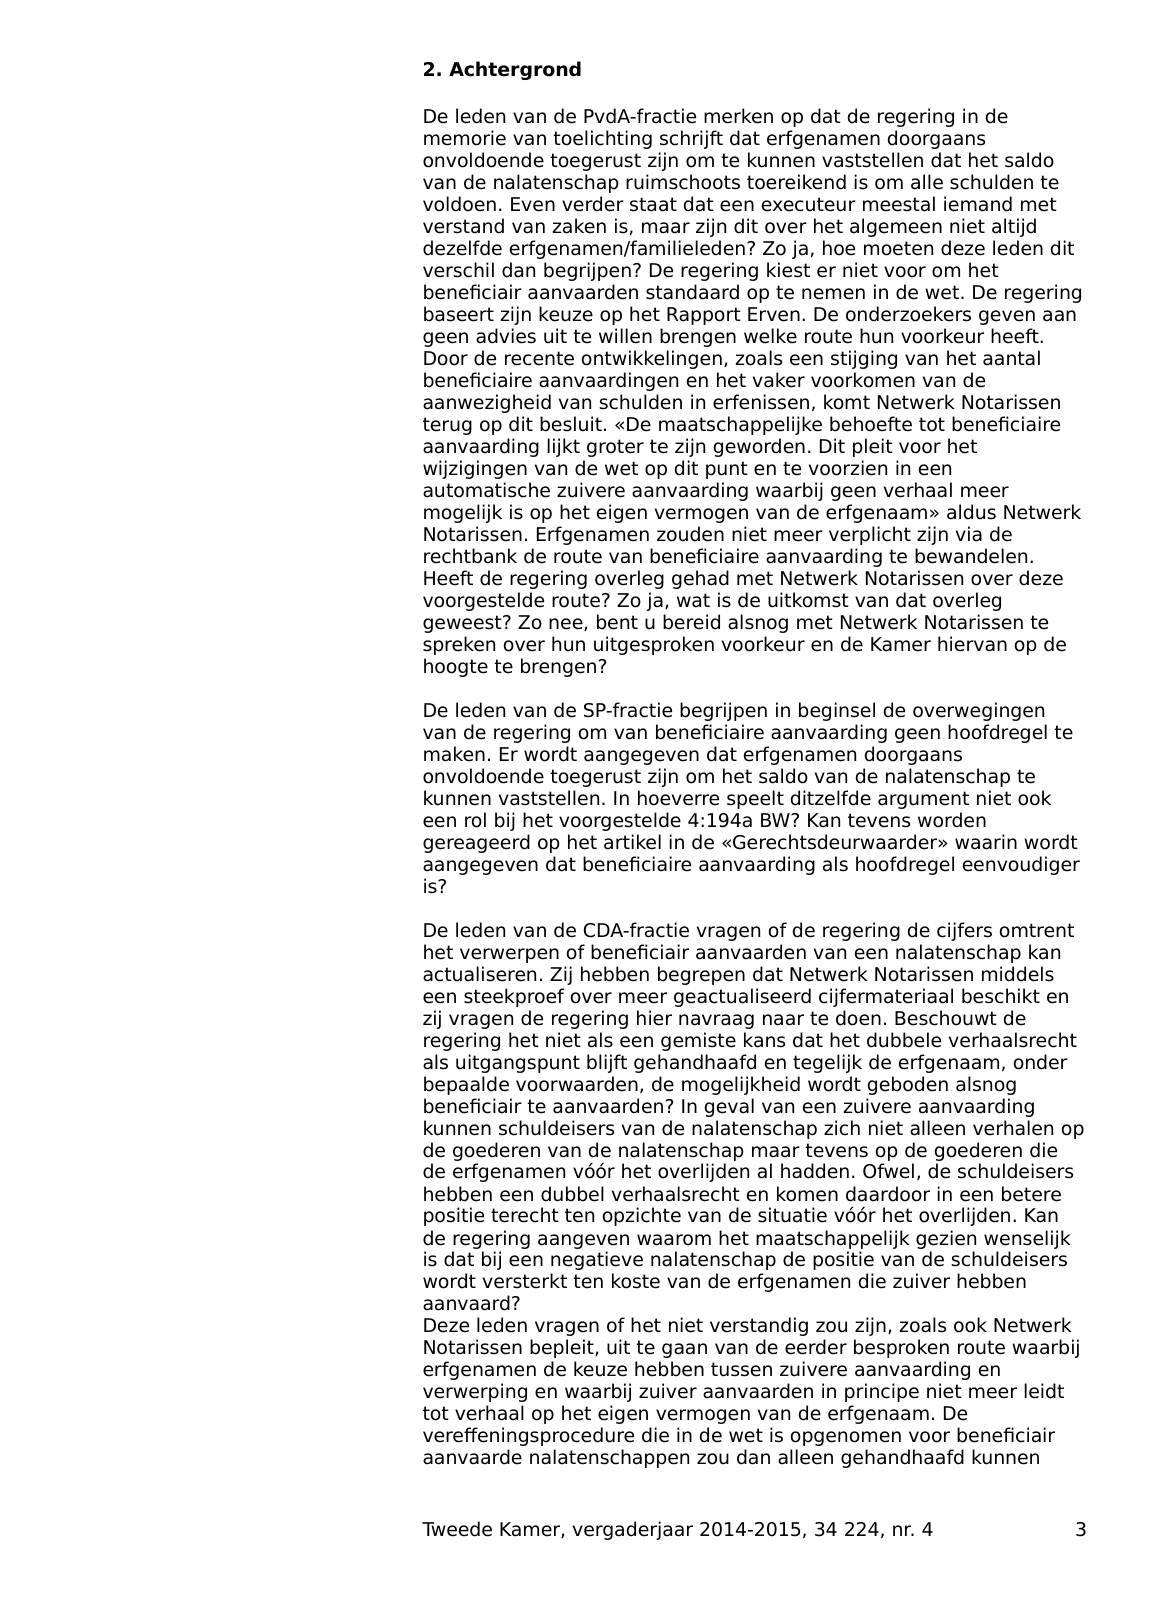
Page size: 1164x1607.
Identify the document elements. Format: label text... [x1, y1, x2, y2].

text De leden van de PvdA-fractie merken op dat de regering in de memorie van toelichting schrijft dat erfgenamen doorgaans onvoldoende toegerust zijn om te kunnen vaststellen dat het saldo van de nalatenschap ruimschoots toereikend is om alle schulden te voldoen. Even verder staat dat een executeur meestal iemand met verstand van zaken is, maar zijn dit over het algemeen niet altijd dezelfde erfgenamen/familieleden? Zo ja, hoe moeten deze leden dit verschil dan begrijpen? De regering kiest er niet voor om het beneficiair aanvaarden standaard op te nemen in de wet. De regering baseert zijn keuze op het Rapport Erven. De onderzoekers geven aan geen advies uit te willen brengen welke route hun voorkeur heeft. Door de recente ontwikkelingen, zoals een stijging van het aantal beneficiaire aanvaardingen en het vaker voorkomen van de aanwezigheid van schulden in erfenissen, komt Netwerk Notarissen terug op dit besluit. «De maatschappelijke behoefte tot beneficiaire aanvaarding lijkt groter te zijn geworden. Dit pleit voor het wijzigingen van de wet op dit punt en te voorzien in een automatische zuivere aanvaarding waarbij geen verhaal meer mogelijk is op het eigen vermogen van de erfgenaam» aldus Netwerk Notarissen. Erfgenamen zouden niet meer verplicht zijn via de rechtbank de route van beneficiaire aanvaarding te bewandelen. Heeft de regering overleg gehad met Netwerk Notarissen over deze voorgestelde route? Zo ja, wat is de uitkomst van dat overleg geweest? Zo nee, bent u bereid alsnog met Netwerk Notarissen te spreken over hun uitgesproken voorkeur en de Kamer hiervan op de hoogte te brengen? [422, 106, 1087, 677]
text Deze leden vragen of het niet verstandig zou zijn, zoals ook Netwerk Notarissen bepleit, uit te gaan van de eerder besproken route waarbij erfgenamen de keuze hebben tussen zuivere aanvaarding en verwerping en waarbij zuiver aanvaarden in principe niet meer leidt tot verhaal op het eigen vermogen van de erfgenaam. De vereffeningsprocedure die in de wet is opgenomen voor beneficiair aanvaarde nalatenschappen zou dan alleen gehandhaafd kunnen [422, 1315, 1087, 1469]
text De leden van de CDA-fractie vragen of de regering de cijfers omtrent het verwerpen of beneficiair aanvaarden van een nalatenschap kan actualiseren. Zij hebben begrepen dat Netwerk Notarissen middels een steekproef over meer geactualiseerd cijfermateriaal beschikt en zij vragen de regering hier navraag naar te doen. Beschouwt de regering het niet als een gemiste kans dat het dubbele verhaalsrecht als uitgangspunt blijft gehandhaafd en tegelijk de erfgenaam, onder bepaalde voorwaarden, de mogelijkheid wordt geboden alsnog beneficiair te aanvaarden? In geval van een zuivere aanvaarding kunnen schuldeisers van de nalatenschap zich niet alleen verhalen op de goederen van de nalatenschap maar tevens op de goederen die de erfgenamen vóór het overlijden al hadden. Ofwel, de schuldeisers hebben een dubbel verhaalsrecht en komen daardoor in een betere positie terecht ten opzichte van de situatie vóór het overlijden. Kan de regering aangeven waarom het maatschappelijk gezien wenselijk is dat bij een negatieve nalatenschap de positie van de schuldeisers wordt versterkt ten koste van de erfgenamen die zuiver hebben aanvaard? [422, 920, 1087, 1315]
text De leden van de SP-fractie begrijpen in beginsel de overwegingen van de regering om van beneficiaire aanvaarding geen hoofdregel te maken. Er wordt aangegeven dat erfgenamen doorgaans onvoldoende toegerust zijn om het saldo van de nalatenschap te kunnen vaststellen. In hoeverre speelt ditzelfde argument niet ook een rol bij het voorgestelde 4:194a BW? Kan tevens worden gereageerd op het artikel in de «Gerechtsdeurwaarder» waarin wordt aangegeven dat beneficiaire aanvaarding als hoofdregel eenvoudiger is? [422, 700, 1087, 897]
subtitle 2. Achtergrond [422, 59, 1087, 81]
